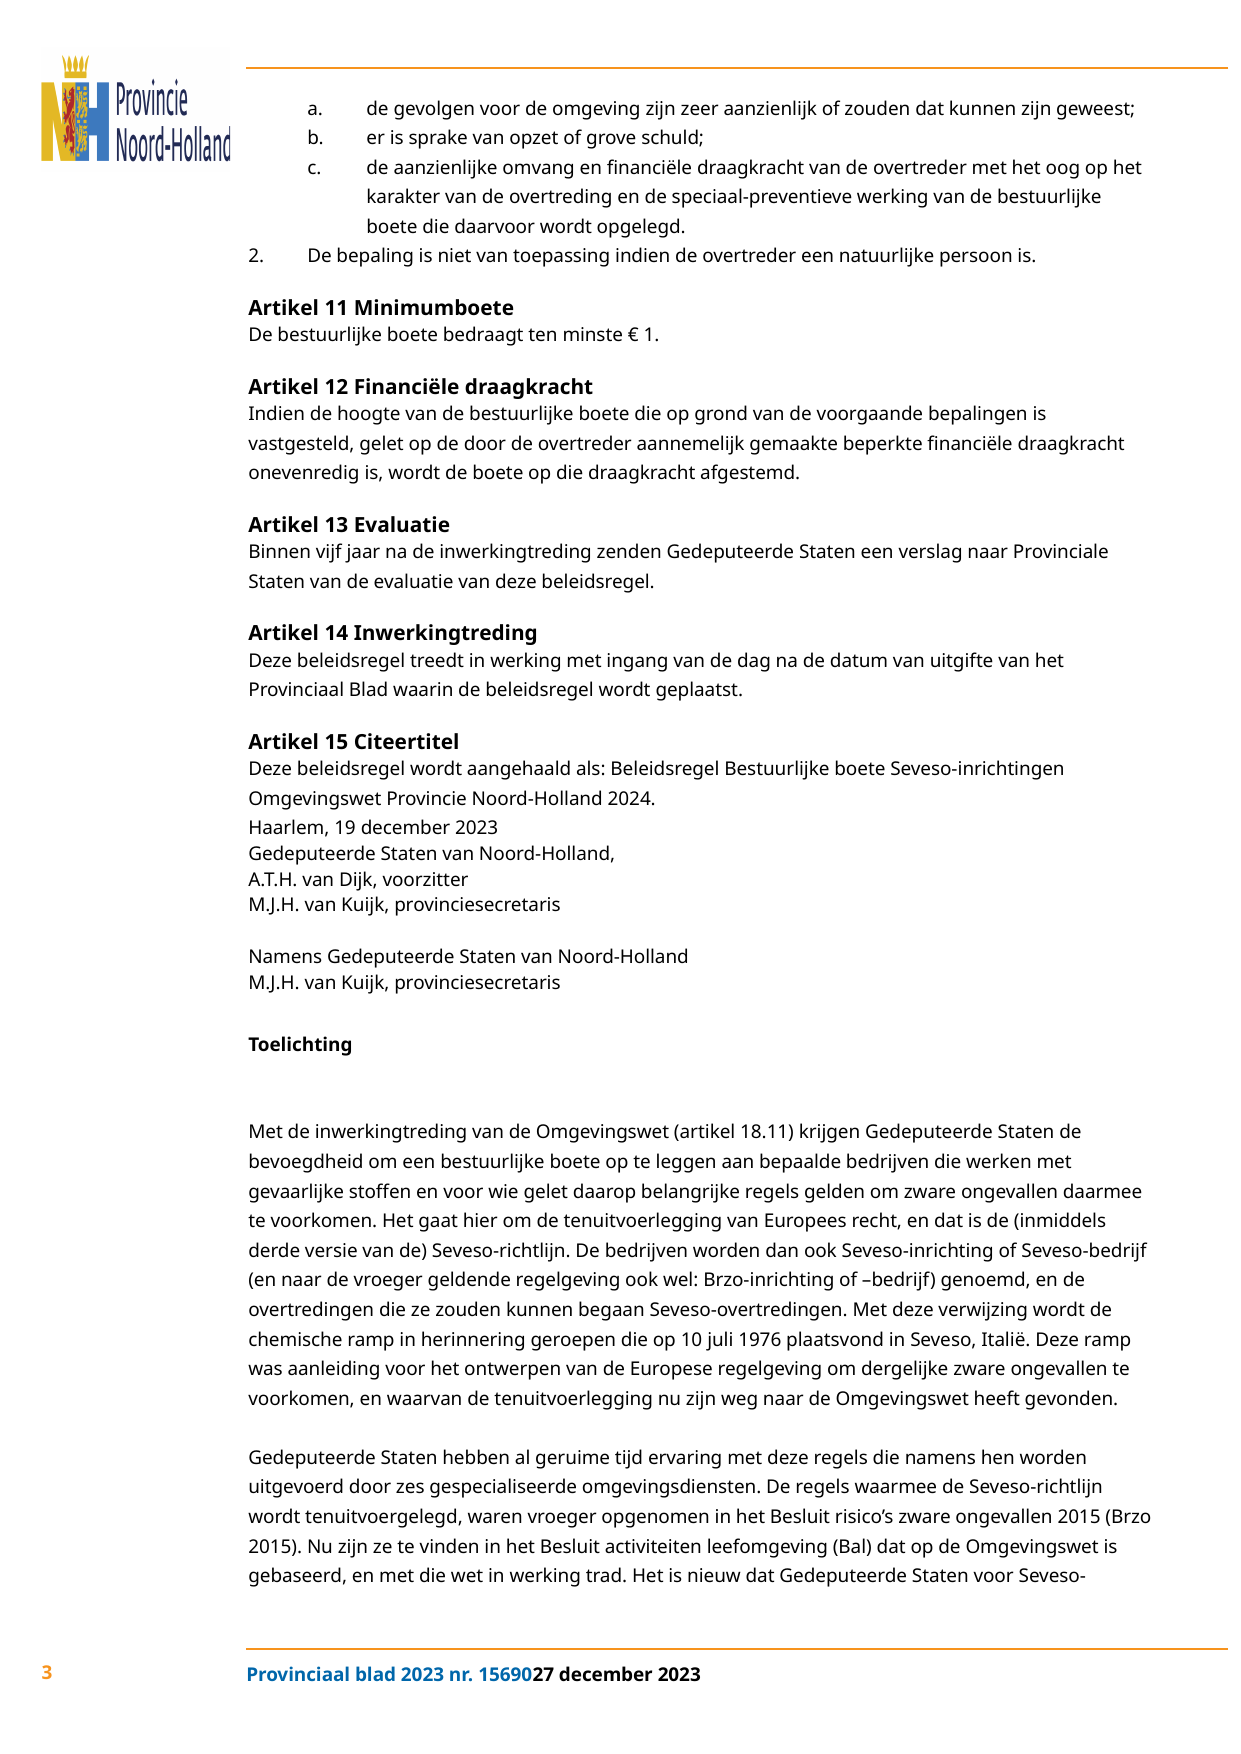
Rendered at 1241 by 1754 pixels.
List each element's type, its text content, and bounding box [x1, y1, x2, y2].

text Met de inwerkingtreding van de Omgevingswet (artikel 18.11) krijgen Gedeputeerde Staten de bevoegdheid om een bestuurlijke boete op te leggen aan bepaalde bedrijven die werken met gevaarlijke stoffen en voor wie gelet daarop belangrijke regels gelden om zware ongevallen daarmee te voorkomen. Het gaat hier om de tenuitvoerlegging van Europees recht, en dat is de (inmiddels derde versie van de) Seveso-richtlijn. De bedrijven worden dan ook Seveso-inrichting of Seveso-bedrijf (en naar de vroeger geldende regelgeving ook wel: Brzo-inrichting of –bedrijf) genoemd, en de overtredingen die ze zouden kunnen begaan Seveso-overtredingen. Met deze verwijzing wordt de chemische ramp in herinnering geroepen die op 10 juli 1976 plaatsvond in Seveso, Italië. Deze ramp was aanleiding voor het ontwerpen van de Europese regelgeving om dergelijke zware ongevallen te voorkomen, en waarvan de tenuitvoerlegging nu zijn weg naar de Omgevingswet heeft gevonden. [248, 1119, 1152, 1411]
text Toelichting [248, 1020, 1152, 1060]
text Gedeputeerde Staten hebben al geruime tijd ervaring met deze regels die namens hen worden uitgevoerd door zes gespecialiseerde omgevingsdiensten. De regels waarmee de Seveso-richtlijn wordt tenuitvoergelegd, waren vroeger opgenomen in het Besluit risico’s zware ongevallen 2015 (Brzo 2015). Nu zijn ze te vinden in het Besluit activiteiten leefomgeving (Bal) dat op de Omgevingswet is gebaseerd, en met die wet in werking trad. Het is nieuw dat Gedeputeerde Staten voor Seveso- [248, 1444, 1152, 1588]
text Artikel 11 Minimumboete [248, 293, 1152, 322]
text Binnen vijf jaar na de inwerkingtreding zenden Gedeputeerde Staten een verslag naar Provinciale Staten van de evaluatie van deze beleidsregel. [248, 538, 1152, 594]
text Haarlem, 19 december 2023 [248, 814, 1152, 840]
text Deze beleidsregel treedt in werking met ingang van de dag na de datum van uitgifte van het Provinciaal Blad waarin de beleidsregel wordt geplaatst. [248, 647, 1152, 702]
list de gevolgen voor de omgeving zijn zeer aanzienlijk of zouden dat kunnen zijn geweest; [307, 95, 1152, 121]
text Artikel 15 Citeertitel [248, 727, 1152, 755]
text Gedeputeerde Staten van Noord-Holland, [248, 840, 1152, 866]
text Indien de hoogte van de bestuurlijke boete die op grond van de voorgaande bepalingen is vastgesteld, gelet op de door de overtreder aannemelijk gemaakte beperkte financiële draagkracht onevenredig is, wordt de boete op die draagkracht afgestemd. [248, 400, 1152, 485]
picture [41, 47, 231, 172]
text De bestuurlijke boete bedraagt ten minste € 1. [248, 322, 1152, 347]
list er is sprake van opzet of grove schuld; [307, 124, 1152, 150]
text Namens Gedeputeerde Staten van Noord-Holland [248, 943, 1152, 969]
text A.T.H. van Dijk, voorzitter [248, 866, 1152, 892]
text Artikel 12 Financiële draagkracht [248, 372, 1152, 400]
list De bepaling is niet van toepassing indien de overtreder een natuurlijke persoon is. [248, 243, 1152, 268]
text Artikel 13 Evaluatie [248, 510, 1152, 538]
text Deze beleidsregel wordt aangehaald als: Beleidsregel Bestuurlijke boete Seveso-inrichtingen Omgevingswet Provincie Noord-Holland 2024. [248, 755, 1152, 811]
text M.J.H. van Kuijk, provinciesecretaris [248, 969, 1152, 994]
text Artikel 14 Inwerkingtreding [248, 618, 1152, 647]
list de aanzienlijke omvang en financiële draagkracht van de overtreder met het oog op het karakter van de overtreding en de speciaal-preventieve werking van de bestuurlijke boete die daarvoor wordt opgelegd. [307, 154, 1152, 239]
text M.J.H. van Kuijk, provinciesecretaris [248, 892, 1152, 917]
